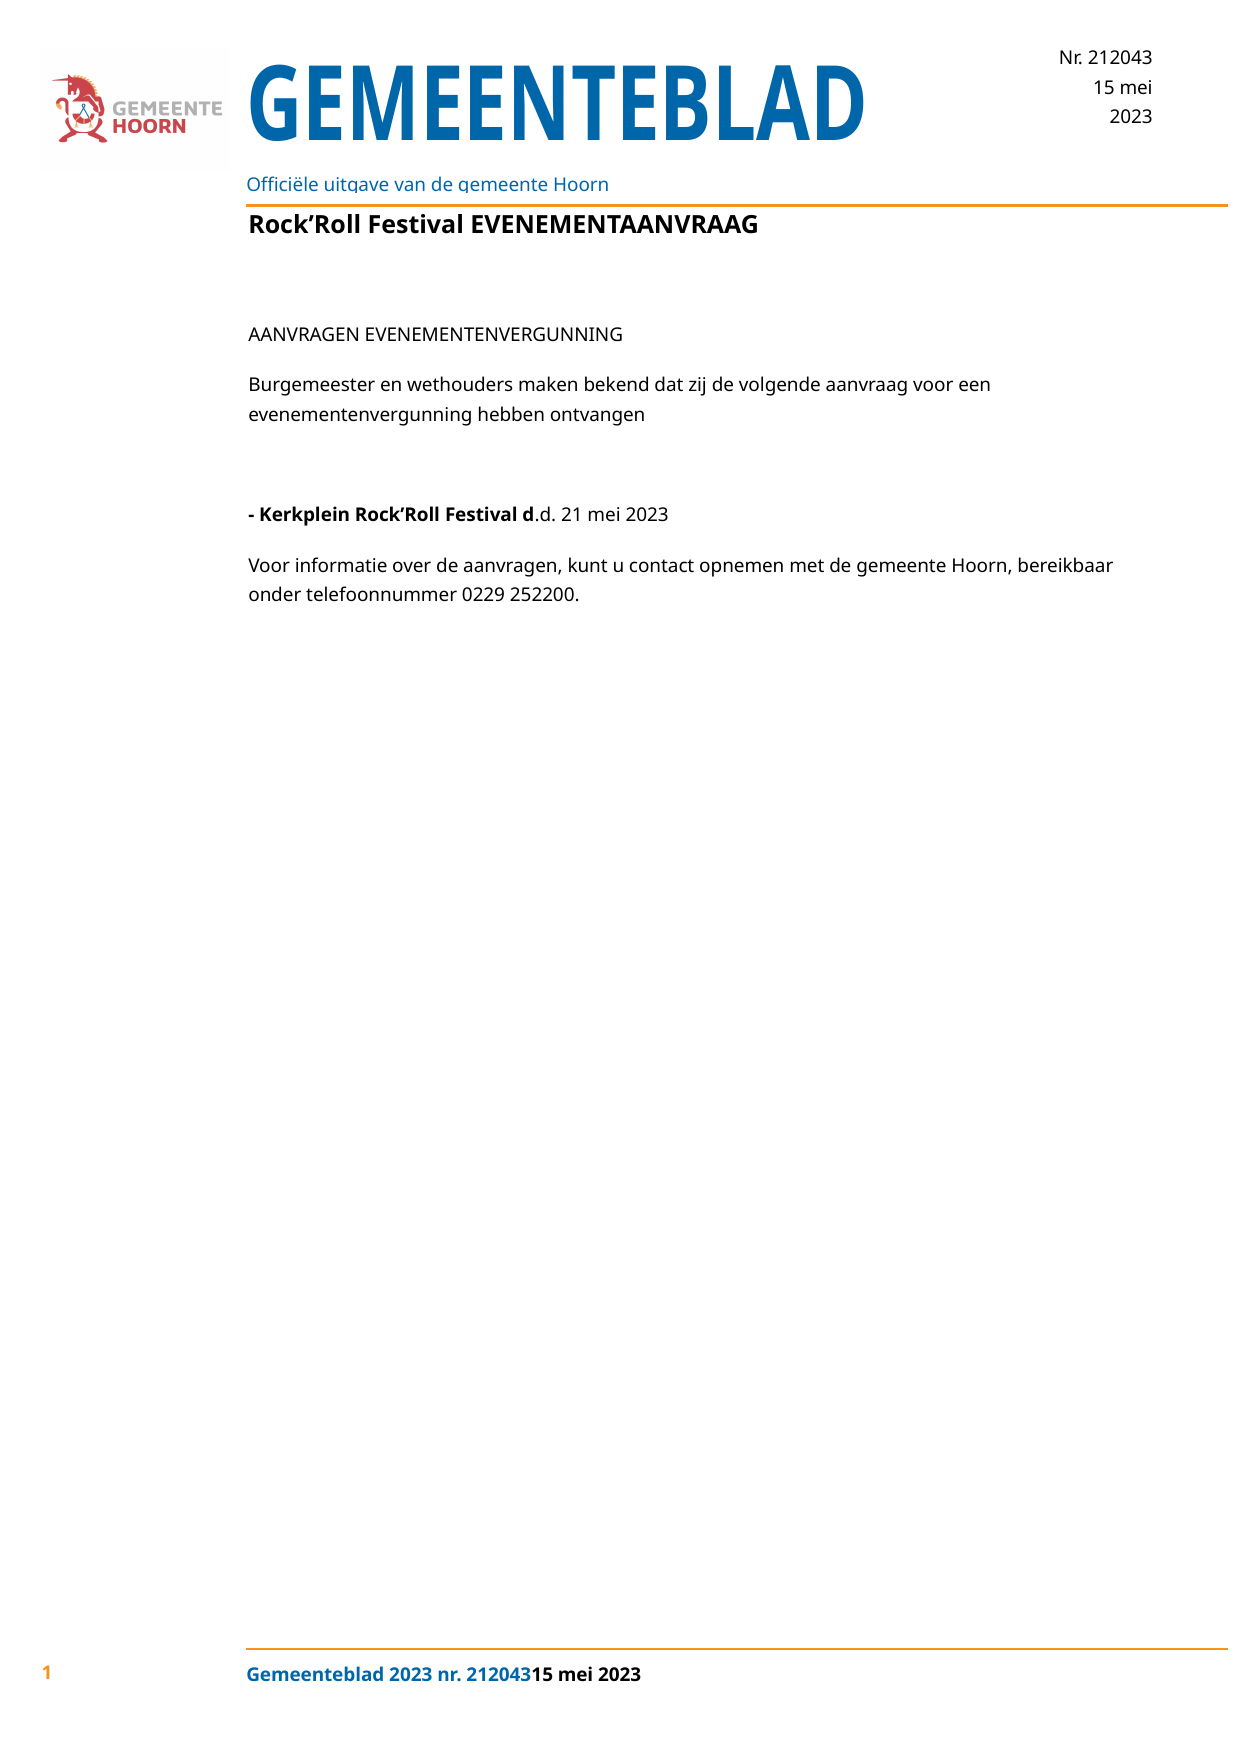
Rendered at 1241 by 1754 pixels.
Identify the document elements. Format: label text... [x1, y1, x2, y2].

text - Kerkplein Rock’Roll Festival d.d. 21 mei 2023 [248, 502, 1152, 527]
picture [41, 47, 231, 172]
text Burgemeester en wethouders maken bekend dat zij de volgende aanvraag voor een evenementenvergunning hebben ontvangen [248, 371, 1152, 426]
text Voor informatie over de aanvragen, kunt u contact opnemen met de gemeente Hoorn, bereikbaar onder telefoonnummer 0229 252200. [248, 552, 1152, 607]
text Rock’Roll Festival EVENEMENTAANVRAAG [248, 207, 1152, 241]
text AANVRAGEN EVENEMENTENVERGUNNING [248, 321, 1152, 346]
